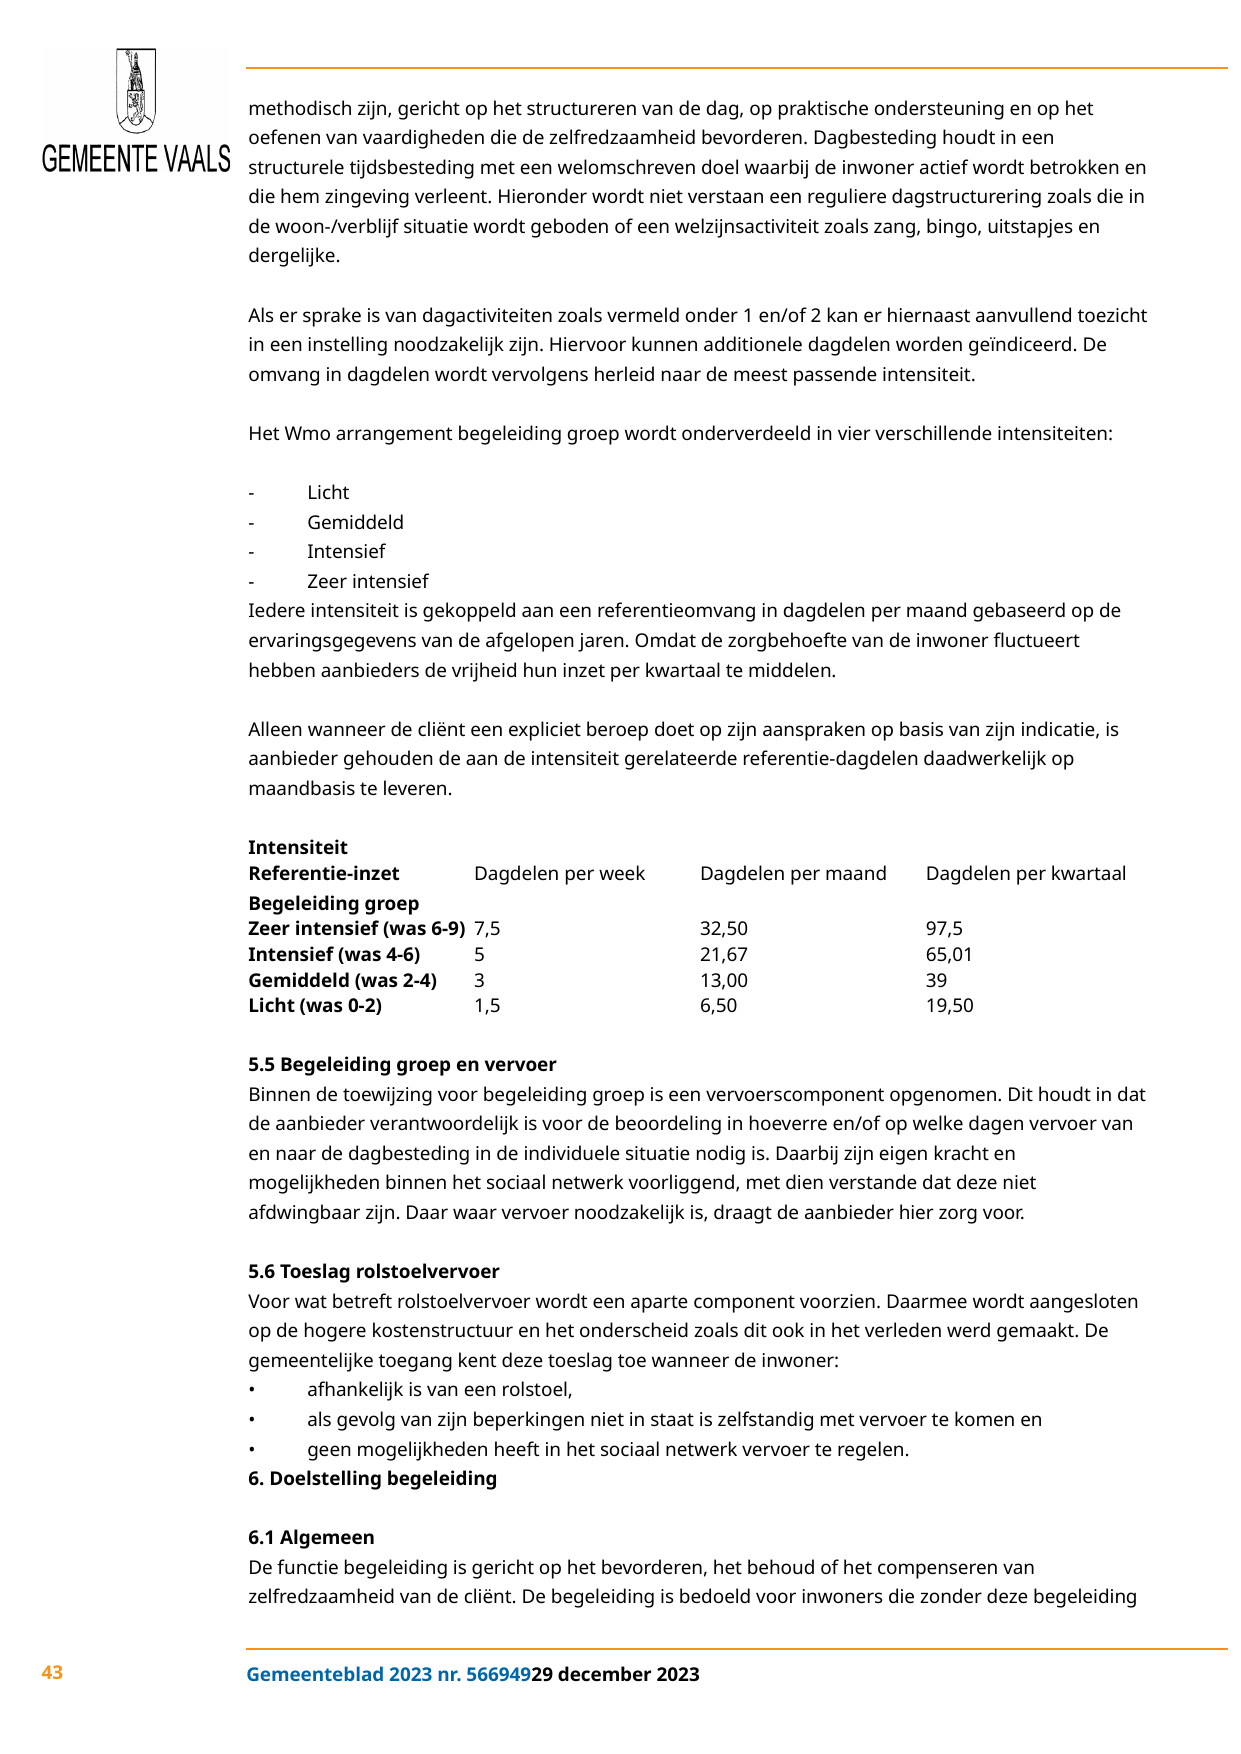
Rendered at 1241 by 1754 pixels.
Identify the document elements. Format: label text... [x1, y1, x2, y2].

text Alleen wanneer de cliënt een expliciet beroep doet op zijn aanspraken op basis van zijn indicatie, is aanbieder gehouden de aan de intensiteit gerelateerde referentie-dagdelen daadwerkelijk op maandbasis te leveren. [248, 716, 1152, 801]
list Zeer intensief [248, 568, 1152, 594]
picture [41, 47, 231, 172]
table_cell Licht (was 0-2) [248, 993, 474, 1018]
list Licht [248, 479, 1152, 505]
list afhankelijk is van een rolstoel, [248, 1377, 1152, 1402]
text 5.5 Begeleiding groep en vervoer [248, 1051, 1152, 1077]
table_cell Dagdelen per maand [700, 860, 926, 916]
table_cell 39 [926, 967, 1152, 993]
table_cell 97,5 [926, 916, 1152, 941]
text 5.6 Toeslag rolstoelvervoer [248, 1258, 1152, 1284]
text Het Wmo arrangement begeleiding groep wordt onderverdeeld in vier verschillende intensiteiten: [248, 420, 1152, 446]
table_cell 7,5 [474, 916, 700, 941]
text methodisch zijn, gericht op het structureren van de dag, op praktische ondersteuning en op het oefenen van vaardigheden die de zelfredzaamheid bevorderen. Dagbesteding houdt in een structurele tijdsbesteding met een welomschreven doel waarbij de inwoner actief wordt betrokken en die hem zingeving verleent. Hieronder wordt niet verstaan een reguliere dagstructurering zoals die in de woon-/verblijf situatie wordt geboden of een welzijnsactiviteit zoals zang, bingo, uitstapjes en dergelijke. [248, 95, 1152, 268]
table_cell Intensief (was 4-6) [248, 941, 474, 967]
list geen mogelijkheden heeft in het sociaal netwerk vervoer te regelen. [248, 1436, 1152, 1462]
text 6.1 Algemeen [248, 1524, 1152, 1550]
table_cell Referentie-inzet Begeleiding groep [248, 860, 474, 916]
table_cell 21,67 [700, 941, 926, 967]
text Als er sprake is van dagactiviteiten zoals vermeld onder 1 en/of 2 kan er hiernaast aanvullend toezicht in een instelling noodzakelijk zijn. Hiervoor kunnen additionele dagdelen worden geïndiceerd. De omvang in dagdelen wordt vervolgens herleid naar de meest passende intensiteit. [248, 302, 1152, 387]
text Iedere intensiteit is gekoppeld aan een referentieomvang in dagdelen per maand gebaseerd op de ervaringsgegevens van de afgelopen jaren. Omdat de zorgbehoefte van de inwoner fluctueert hebben aanbieders de vrijheid hun inzet per kwartaal te middelen. [248, 598, 1152, 683]
table_cell Zeer intensief (was 6-9) [248, 916, 474, 941]
table_cell 6,50 [700, 993, 926, 1018]
table_cell 65,01 [926, 941, 1152, 967]
text 6. Doelstelling begeleiding [248, 1465, 1152, 1491]
table_cell Dagdelen per week [474, 860, 700, 916]
table_cell 19,50 [926, 993, 1152, 1018]
table_cell 3 [474, 967, 700, 993]
list Intensief [248, 538, 1152, 564]
table_cell Gemiddeld (was 2-4) [248, 967, 474, 993]
text Voor wat betreft rolstoelvervoer wordt een aparte component voorzien. Daarmee wordt aangesloten op de hogere kostenstructuur en het onderscheid zoals dit ook in het verleden werd gemaakt. De gemeentelijke toegang kent deze toeslag toe wanneer de inwoner: [248, 1288, 1152, 1373]
table_cell 13,00 [700, 967, 926, 993]
list Gemiddeld [248, 509, 1152, 535]
table_cell 5 [474, 941, 700, 967]
list als gevolg van zijn beperkingen niet in staat is zelfstandig met vervoer te komen en [248, 1406, 1152, 1432]
table_header Intensiteit [248, 835, 1152, 860]
text De functie begeleiding is gericht op het bevorderen, het behoud of het compenseren van zelfredzaamheid van de cliënt. De begeleiding is bedoeld voor inwoners die zonder deze begeleiding [248, 1554, 1152, 1609]
table_cell Dagdelen per kwartaal [926, 860, 1152, 916]
text Binnen de toewijzing voor begeleiding groep is een vervoerscomponent opgenomen. Dit houdt in dat de aanbieder verantwoordelijk is voor de beoordeling in hoeverre en/of op welke dagen vervoer van en naar de dagbesteding in de individuele situatie nodig is. Daarbij zijn eigen kracht en mogelijkheden binnen het sociaal netwerk voorliggend, met dien verstande dat deze niet afdwingbaar zijn. Daar waar vervoer noodzakelijk is, draagt de aanbieder hier zorg voor. [248, 1081, 1152, 1225]
table_cell 1,5 [474, 993, 700, 1018]
table_cell 32,50 [700, 916, 926, 941]
